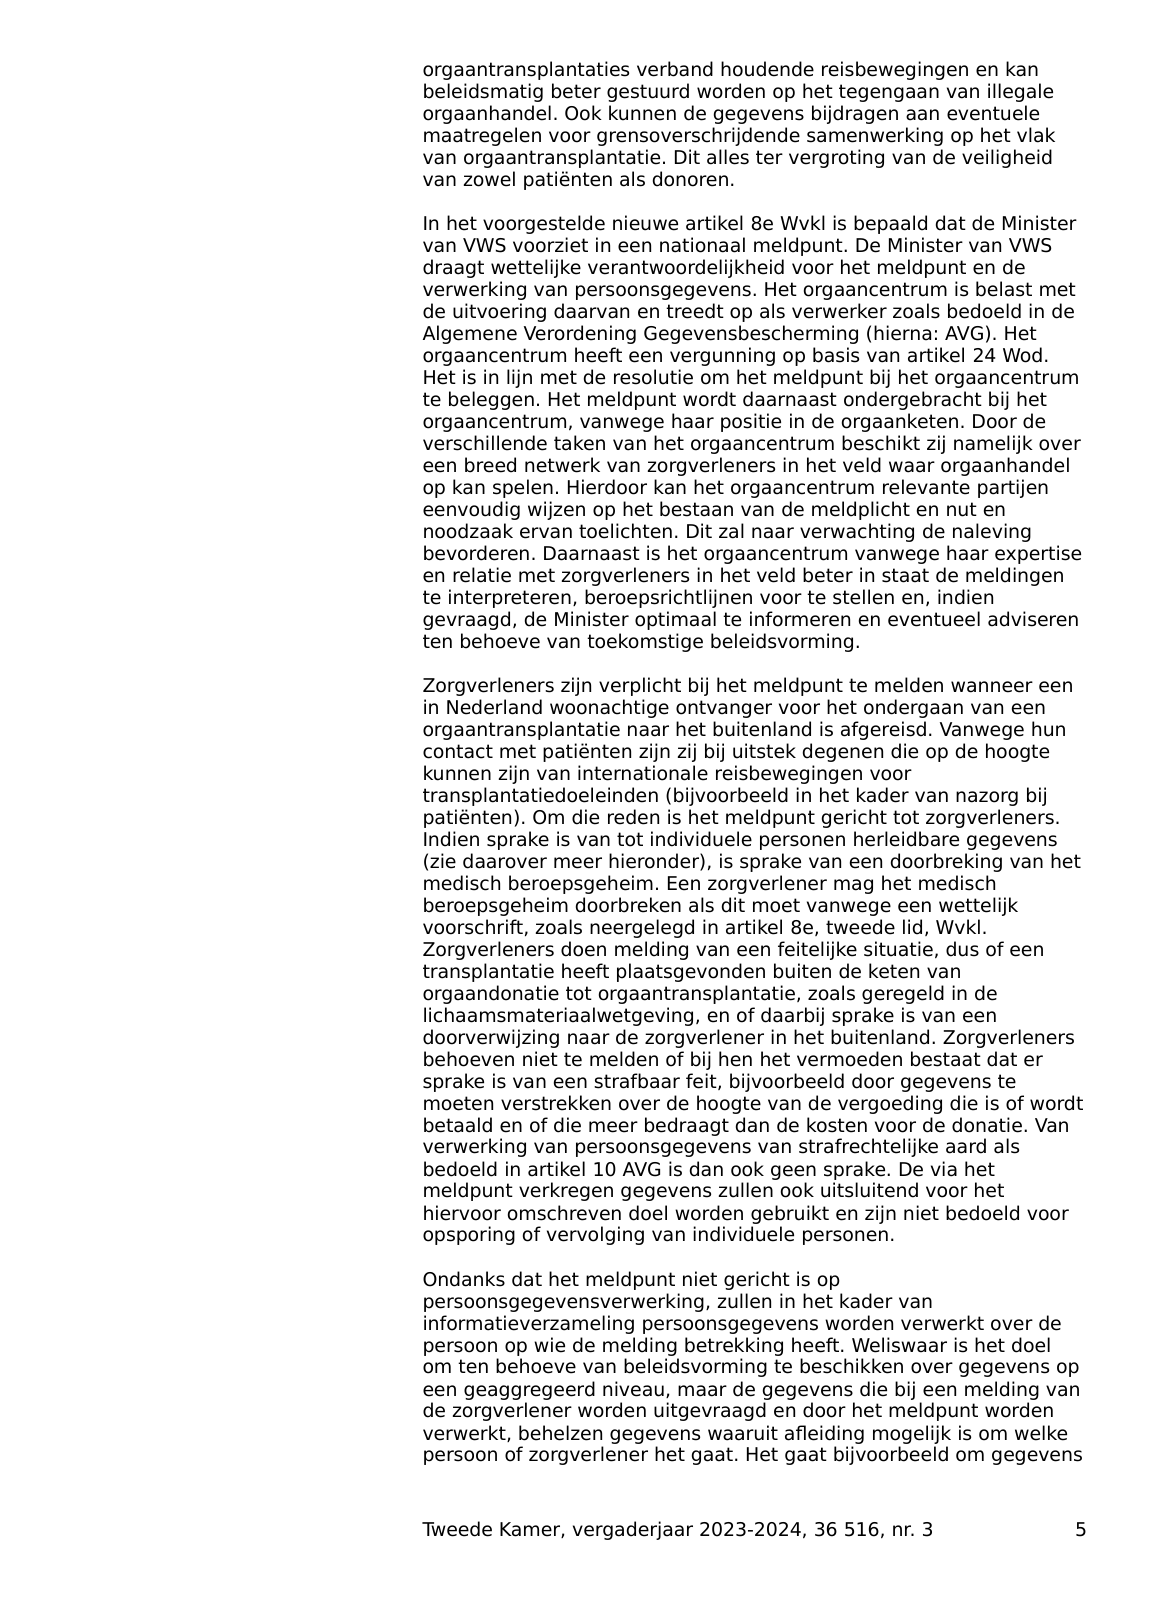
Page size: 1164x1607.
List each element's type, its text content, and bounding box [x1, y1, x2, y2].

text Zorgverleners zijn verplicht bij het meldpunt te melden wanneer een in Nederland woonachtige ontvanger voor het ondergaan van een orgaantransplantatie naar het buitenland is afgereisd. Vanwege hun contact met patiënten zijn zij bij uitstek degenen die op de hoogte kunnen zijn van internationale reisbewegingen voor transplantatiedoeleinden (bijvoorbeeld in het kader van nazorg bij patiënten). Om die reden is het meldpunt gericht tot zorgverleners. Indien sprake is van tot individuele personen herleidbare gegevens (zie daarover meer hieronder), is sprake van een doorbreking van het medisch beroepsgeheim. Een zorgverlener mag het medisch beroepsgeheim doorbreken als dit moet vanwege een wettelijk voorschrift, zoals neergelegd in artikel 8e, tweede lid, Wvkl. Zorgverleners doen melding van een feitelijke situatie, dus of een transplantatie heeft plaatsgevonden buiten de keten van orgaandonatie tot orgaantransplantatie, zoals geregeld in de lichaamsmateriaalwetgeving, en of daarbij sprake is van een doorverwijzing naar de zorgverlener in het buitenland. Zorgverleners behoeven niet te melden of bij hen het vermoeden bestaat dat er sprake is van een strafbaar feit, bijvoorbeeld door gegevens te moeten verstrekken over de hoogte van de vergoeding die is of wordt betaald en of die meer bedraagt dan de kosten voor de donatie. Van verwerking van persoonsgegevens van strafrechtelijke aard als bedoeld in artikel 10 AVG is dan ook geen sprake. De via het meldpunt verkregen gegevens zullen ook uitsluitend voor het hiervoor omschreven doel worden gebruikt en zijn niet bedoeld voor opsporing of vervolging van individuele personen. [422, 675, 1087, 1246]
text In het voorgestelde nieuwe artikel 8e Wvkl is bepaald dat de Minister van VWS voorziet in een nationaal meldpunt. De Minister van VWS draagt wettelijke verantwoordelijkheid voor het meldpunt en de verwerking van persoonsgegevens. Het orgaancentrum is belast met de uitvoering daarvan en treedt op als verwerker zoals bedoeld in de Algemene Verordening Gegevensbescherming (hierna: AVG). Het orgaancentrum heeft een vergunning op basis van artikel 24 Wod. Het is in lijn met de resolutie om het meldpunt bij het orgaancentrum te beleggen. Het meldpunt wordt daarnaast ondergebracht bij het orgaancentrum, vanwege haar positie in de orgaanketen. Door de verschillende taken van het orgaancentrum beschikt zij namelijk over een breed netwerk van zorgverleners in het veld waar orgaanhandel op kan spelen. Hierdoor kan het orgaancentrum relevante partijen eenvoudig wijzen op het bestaan van de meldplicht en nut en noodzaak ervan toelichten. Dit zal naar verwachting de naleving bevorderen. Daarnaast is het orgaancentrum vanwege haar expertise en relatie met zorgverleners in het veld beter in staat de meldingen te interpreteren, beroepsrichtlijnen voor te stellen en, indien gevraagd, de Minister optimaal te informeren en eventueel adviseren ten behoeve van toekomstige beleidsvorming. [422, 213, 1087, 653]
text Ondanks dat het meldpunt niet gericht is op persoonsgegevensverwerking, zullen in het kader van informatieverzameling persoonsgegevens worden verwerkt over de persoon op wie de melding betrekking heeft. Weliswaar is het doel om ten behoeve van beleidsvorming te beschikken over gegevens op een geaggregeerd niveau, maar de gegevens die bij een melding van de zorgverlener worden uitgevraagd en door het meldpunt worden verwerkt, behelzen gegevens waaruit afleiding mogelijk is om welke persoon of zorgverlener het gaat. Het gaat bijvoorbeeld om gegevens [422, 1268, 1087, 1466]
text orgaantransplantaties verband houdende reisbewegingen en kan beleidsmatig beter gestuurd worden op het tegengaan van illegale orgaanhandel. Ook kunnen de gegevens bijdragen aan eventuele maatregelen voor grensoverschrijdende samenwerking op het vlak van orgaantransplantatie. Dit alles ter vergroting van de veiligheid van zowel patiënten als donoren. [422, 59, 1087, 191]
